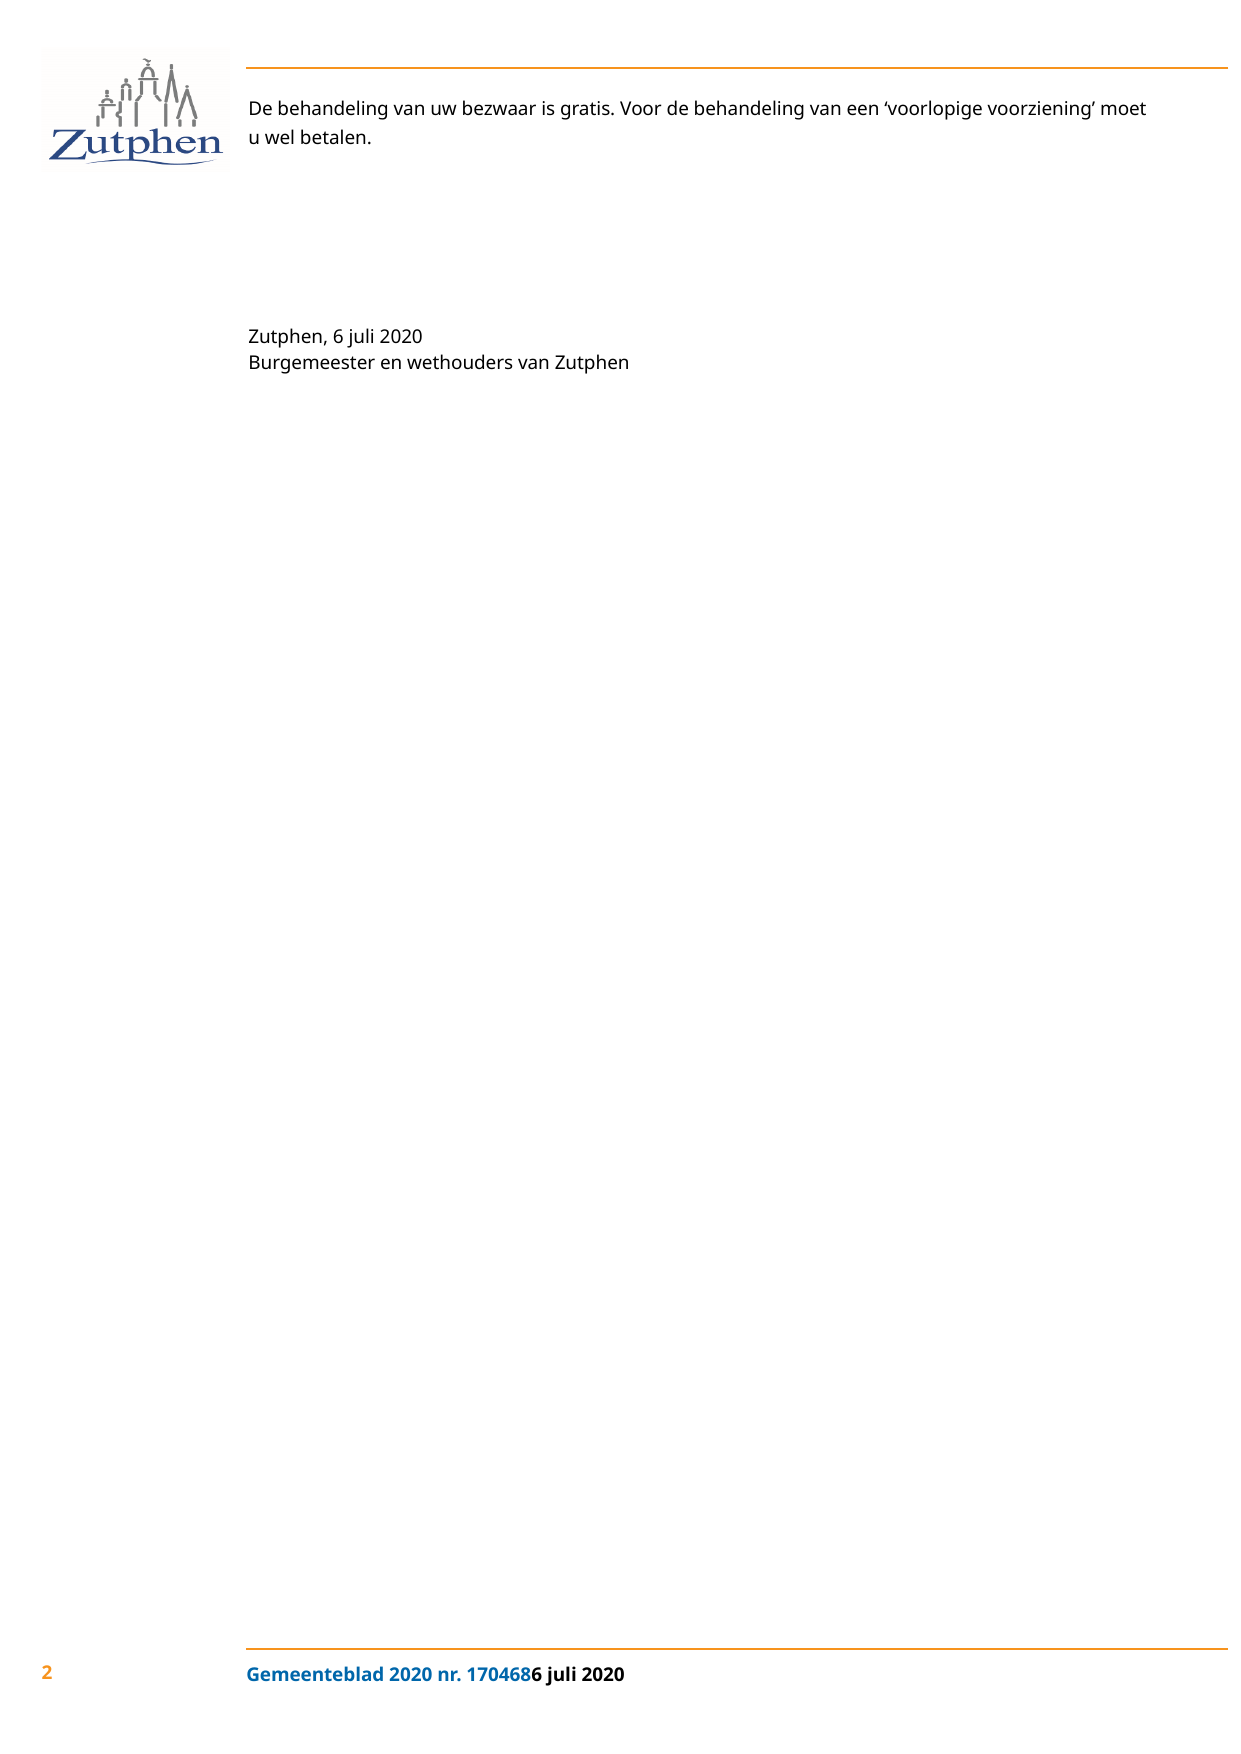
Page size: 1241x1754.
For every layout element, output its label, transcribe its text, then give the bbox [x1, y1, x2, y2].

picture [41, 47, 231, 172]
text De behandeling van uw bezwaar is gratis. Voor de behandeling van een ‘voorlopige voorziening’ moet u wel betalen. [248, 95, 1152, 150]
text Burgemeester en wethouders van Zutphen [248, 349, 1152, 375]
text Zutphen, 6 juli 2020 [248, 323, 1152, 349]
